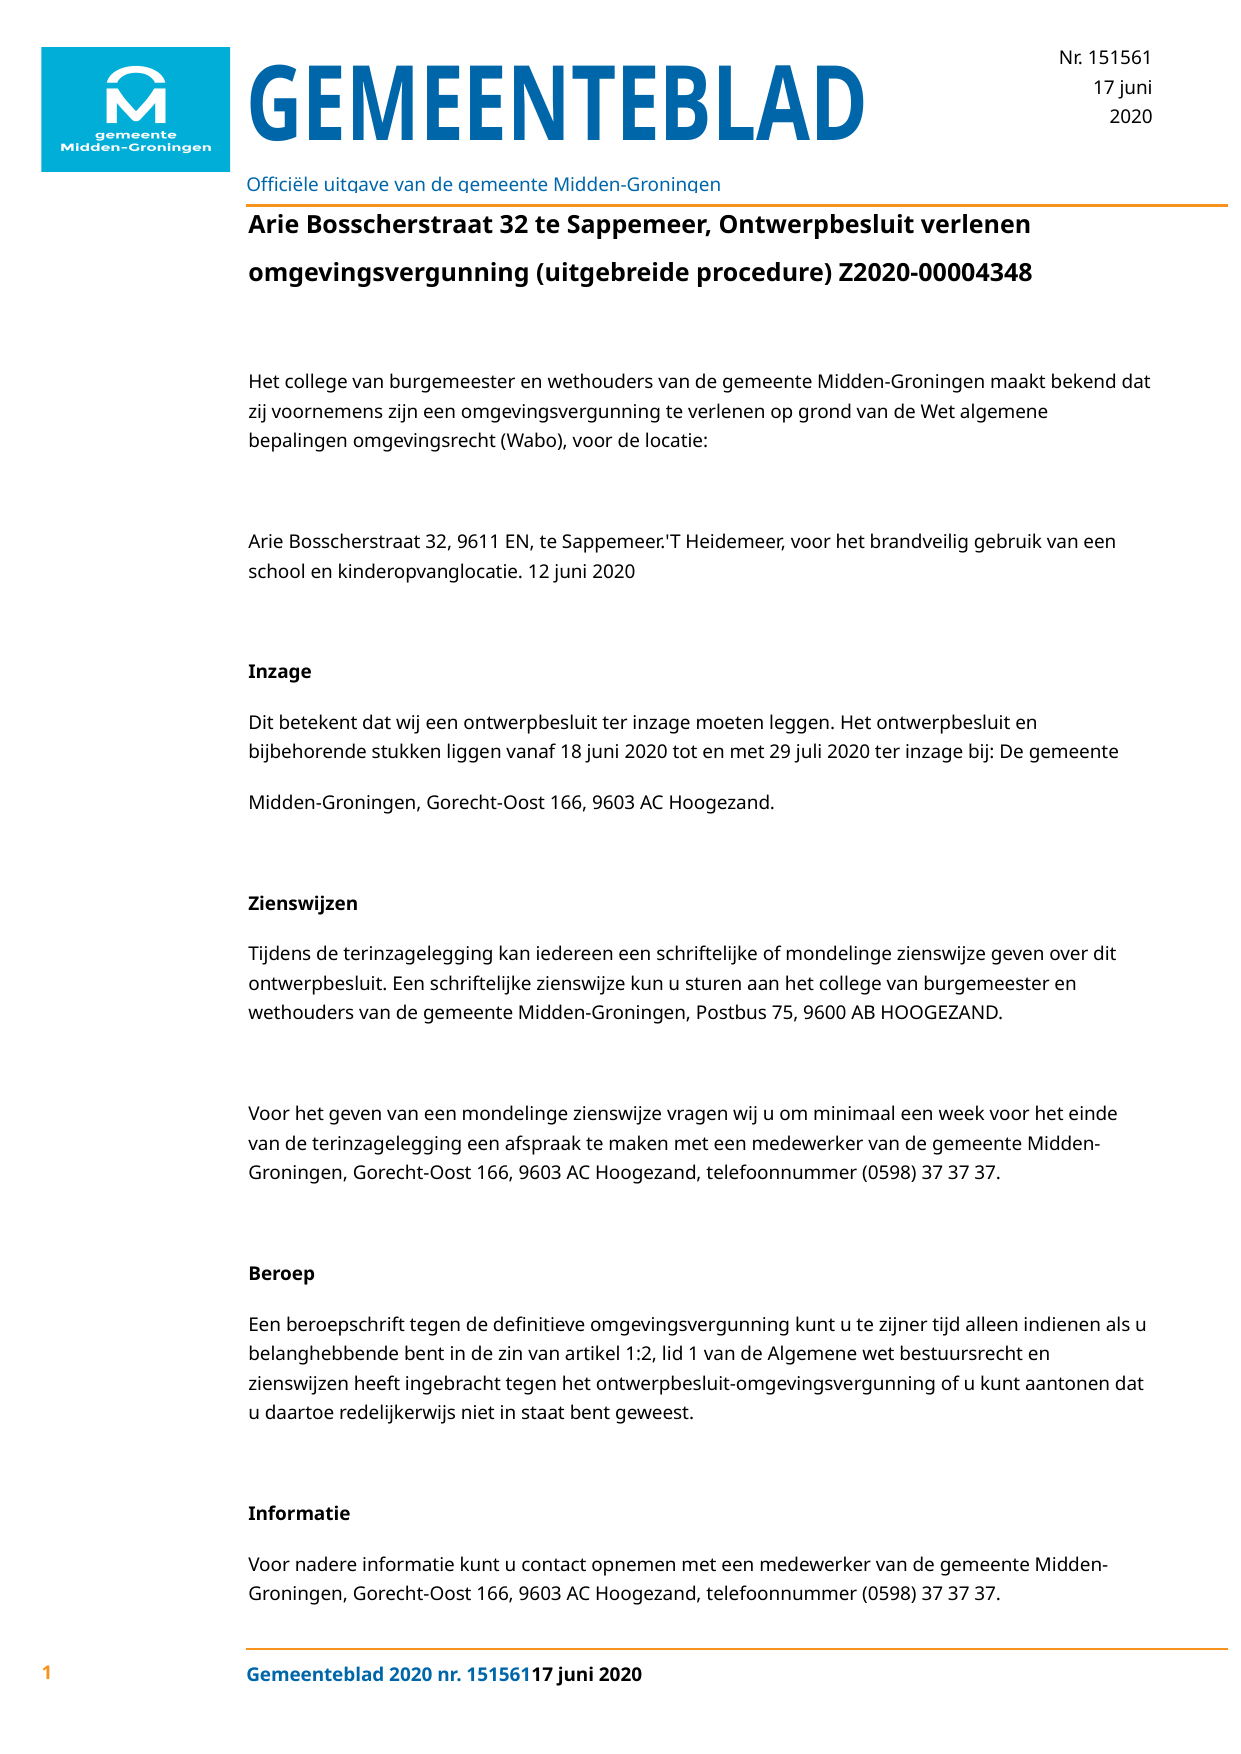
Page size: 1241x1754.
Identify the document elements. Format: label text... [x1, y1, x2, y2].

text Midden-Groningen, Gorecht-Oost 166, 9603 AC Hoogezand. [248, 789, 1152, 815]
text Dit betekent dat wij een ontwerpbesluit ter inzage moeten leggen. Het ontwerpbesluit en bijbehorende stukken liggen vanaf 18 juni 2020 tot en met 29 juli 2020 ter inzage bij: De gemeente [248, 709, 1152, 764]
text Een beroepschrift tegen de definitieve omgevingsvergunning kunt u te zijner tijd alleen indienen als u belanghebbende bent in de zin van artikel 1:2, lid 1 van de Algemene wet bestuursrecht en zienswijzen heeft ingebracht tegen het ontwerpbesluit-omgevingsvergunning of u kunt aantonen dat u daartoe redelijkerwijs niet in staat bent geweest. [248, 1311, 1152, 1425]
text Informatie [248, 1500, 1152, 1526]
text Zienswijzen [248, 890, 1152, 916]
picture [108, 66, 164, 82]
text Inzage [248, 659, 1152, 684]
text Beroep [248, 1260, 1152, 1286]
text Het college van burgemeester en wethouders van de gemeente Midden-Groningen maakt bekend dat zij voornemens zijn een omgevingsvergunning te verlenen op grond van de Wet algemene bepalingen omgevingsrecht (Wabo), voor de locatie: [248, 368, 1152, 453]
text Voor het geven van een mondelinge zienswijze vragen wij u om minimaal een week voor het einde van de terinzagelegging een afspraak te maken met een medewerker van de gemeente Midden-Groningen, Gorecht-Oost 166, 9603 AC Hoogezand, telefoonnummer (0598) 37 37 37. [248, 1100, 1152, 1185]
picture [184, 146, 190, 153]
text Arie Bosscherstraat 32 te Sappemeer, Ontwerpbesluit verlenen omgevingsvergunning (uitgebreide procedure) Z2020-00004348 [248, 207, 1152, 288]
picture [107, 89, 165, 122]
text Tijdens de terinzagelegging kan iedereen een schriftelijke of mondelinge zienswijze geven over dit ontwerpbesluit. Een schriftelijke zienswijze kun u sturen aan het college van burgemeester en wethouders van de gemeente Midden-Groningen, Postbus 75, 9600 AB HOOGEZAND. [248, 940, 1152, 1025]
text Voor nadere informatie kunt u contact opnemen met een medewerker van de gemeente Midden-Groningen, Gorecht-Oost 166, 9603 AC Hoogezand, telefoonnummer (0598) 37 37 37. [248, 1551, 1152, 1606]
text Arie Bosscherstraat 32, 9611 EN, te Sappemeer.'T Heidemeer, voor het brandveilig gebruik van een school en kinderopvanglocatie. 12 juni 2020 [248, 528, 1152, 584]
